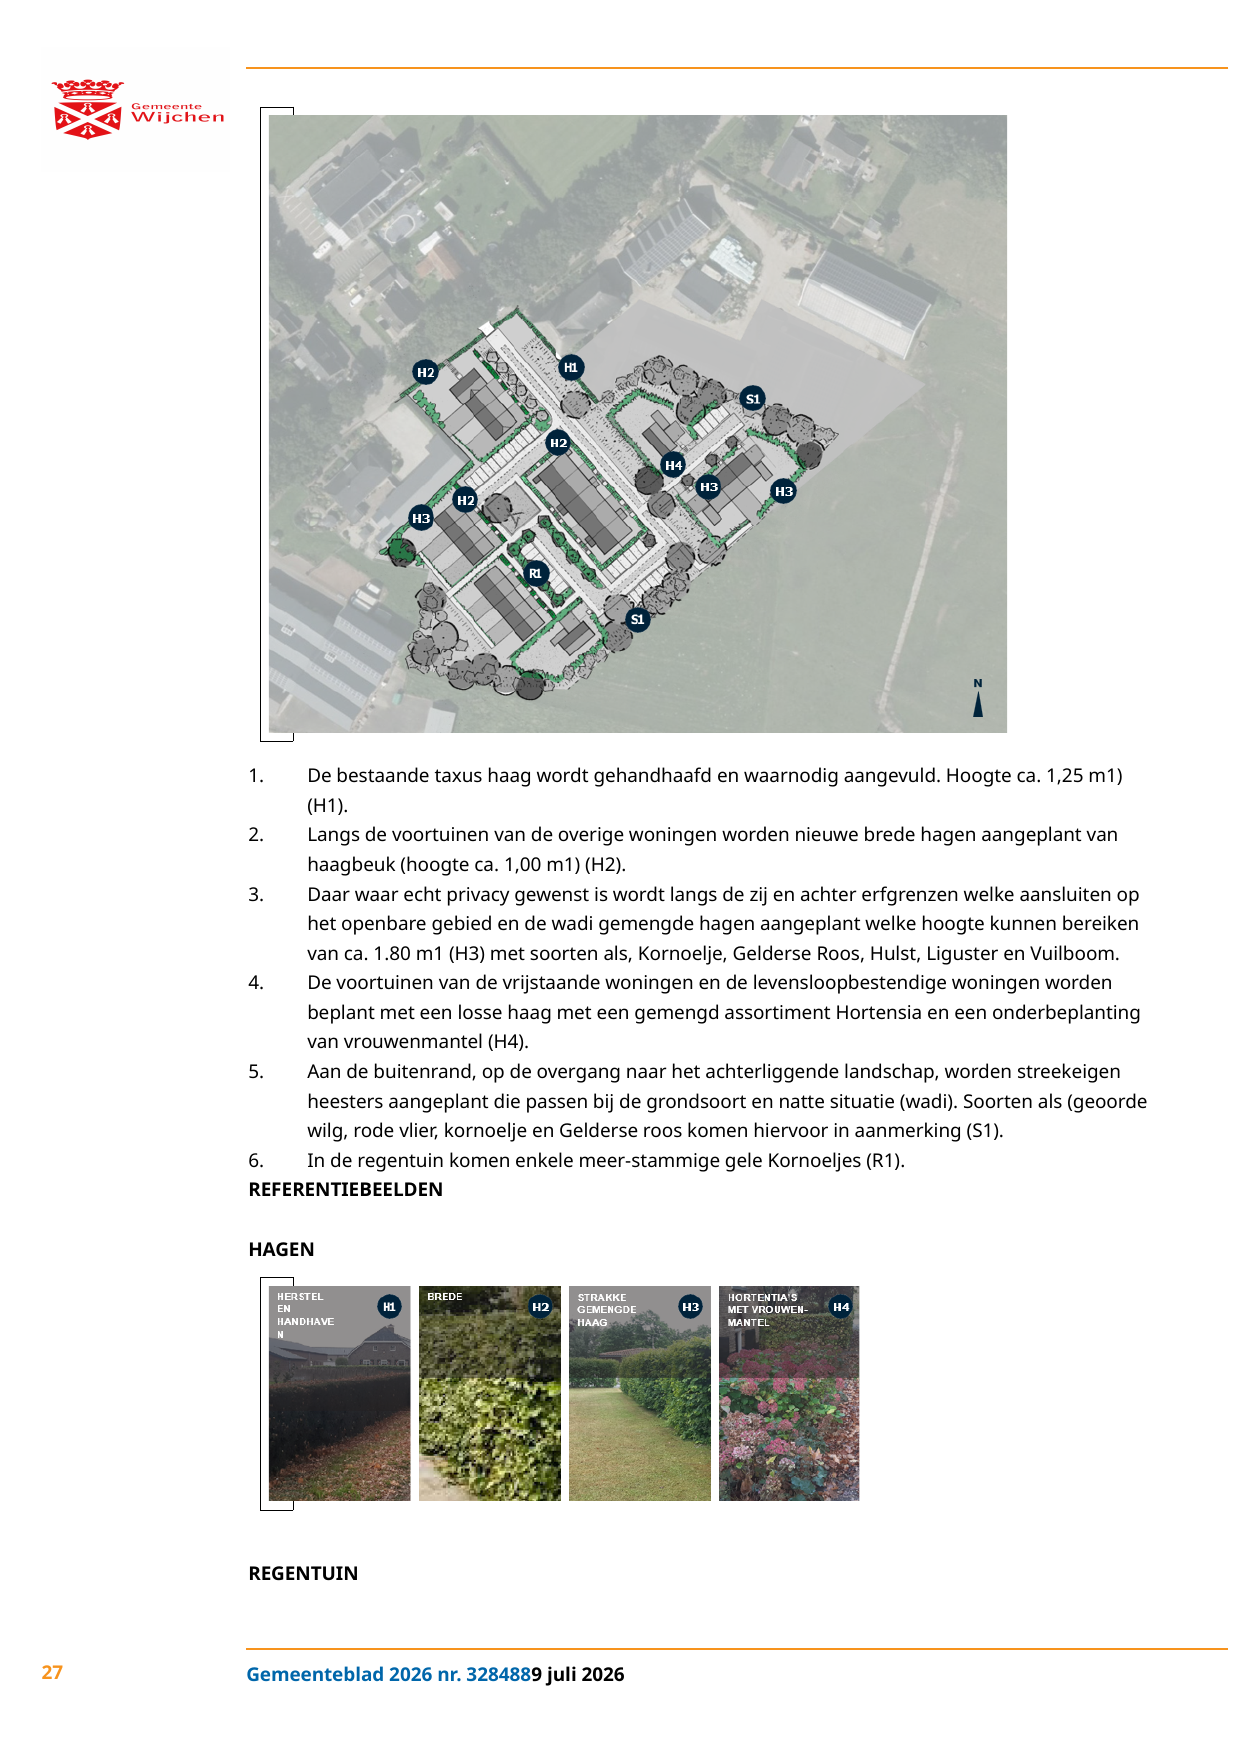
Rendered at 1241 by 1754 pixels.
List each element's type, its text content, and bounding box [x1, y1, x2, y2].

picture [268, 1286, 860, 1501]
text HAGEN [248, 1236, 1152, 1262]
text REGENTUIN [248, 1561, 1152, 1586]
list Daar waar echt privacy gewenst is wordt langs de zij en achter erfgrenzen welke aansluiten op het openbare gebied en de wadi gemengde hagen aangeplant welke hoogte kunnen bereiken van ca. 1.80 m1 (H3) met soorten als, Kornoelje, Gelderse Roos, Hulst, Liguster en Vuilboom. [248, 881, 1152, 966]
list Aan de buitenrand, op de overgang naar het achterliggende landschap, worden streekeigen heesters aangeplant die passen bij de grondsoort en natte situatie (wadi). Soorten als (geoorde wilg, rode vlier, kornoelje en Gelderse roos komen hiervoor in aanmerking (S1). [248, 1058, 1152, 1143]
list Langs de voortuinen van de overige woningen worden nieuwe brede hagen aangeplant van haagbeuk (hoogte ca. 1,00 m1) (H2). [248, 822, 1152, 877]
picture [268, 115, 1008, 733]
text REFERENTIEBEELDEN [248, 1177, 1152, 1202]
list De voortuinen van de vrijstaande woningen en de levensloopbestendige woningen worden beplant met een losse haag met een gemengd assortiment Hortensia en een onderbeplanting van vrouwenmantel (H4). [248, 969, 1152, 1054]
list In de regentuin komen enkele meer-stammige gele Kornoeljes (R1). [248, 1147, 1152, 1173]
picture [41, 47, 231, 172]
list De bestaande taxus haag wordt gehandhaafd en waarnodig aangevuld. Hoogte ca. 1,25 m1) (H1). [248, 762, 1152, 818]
